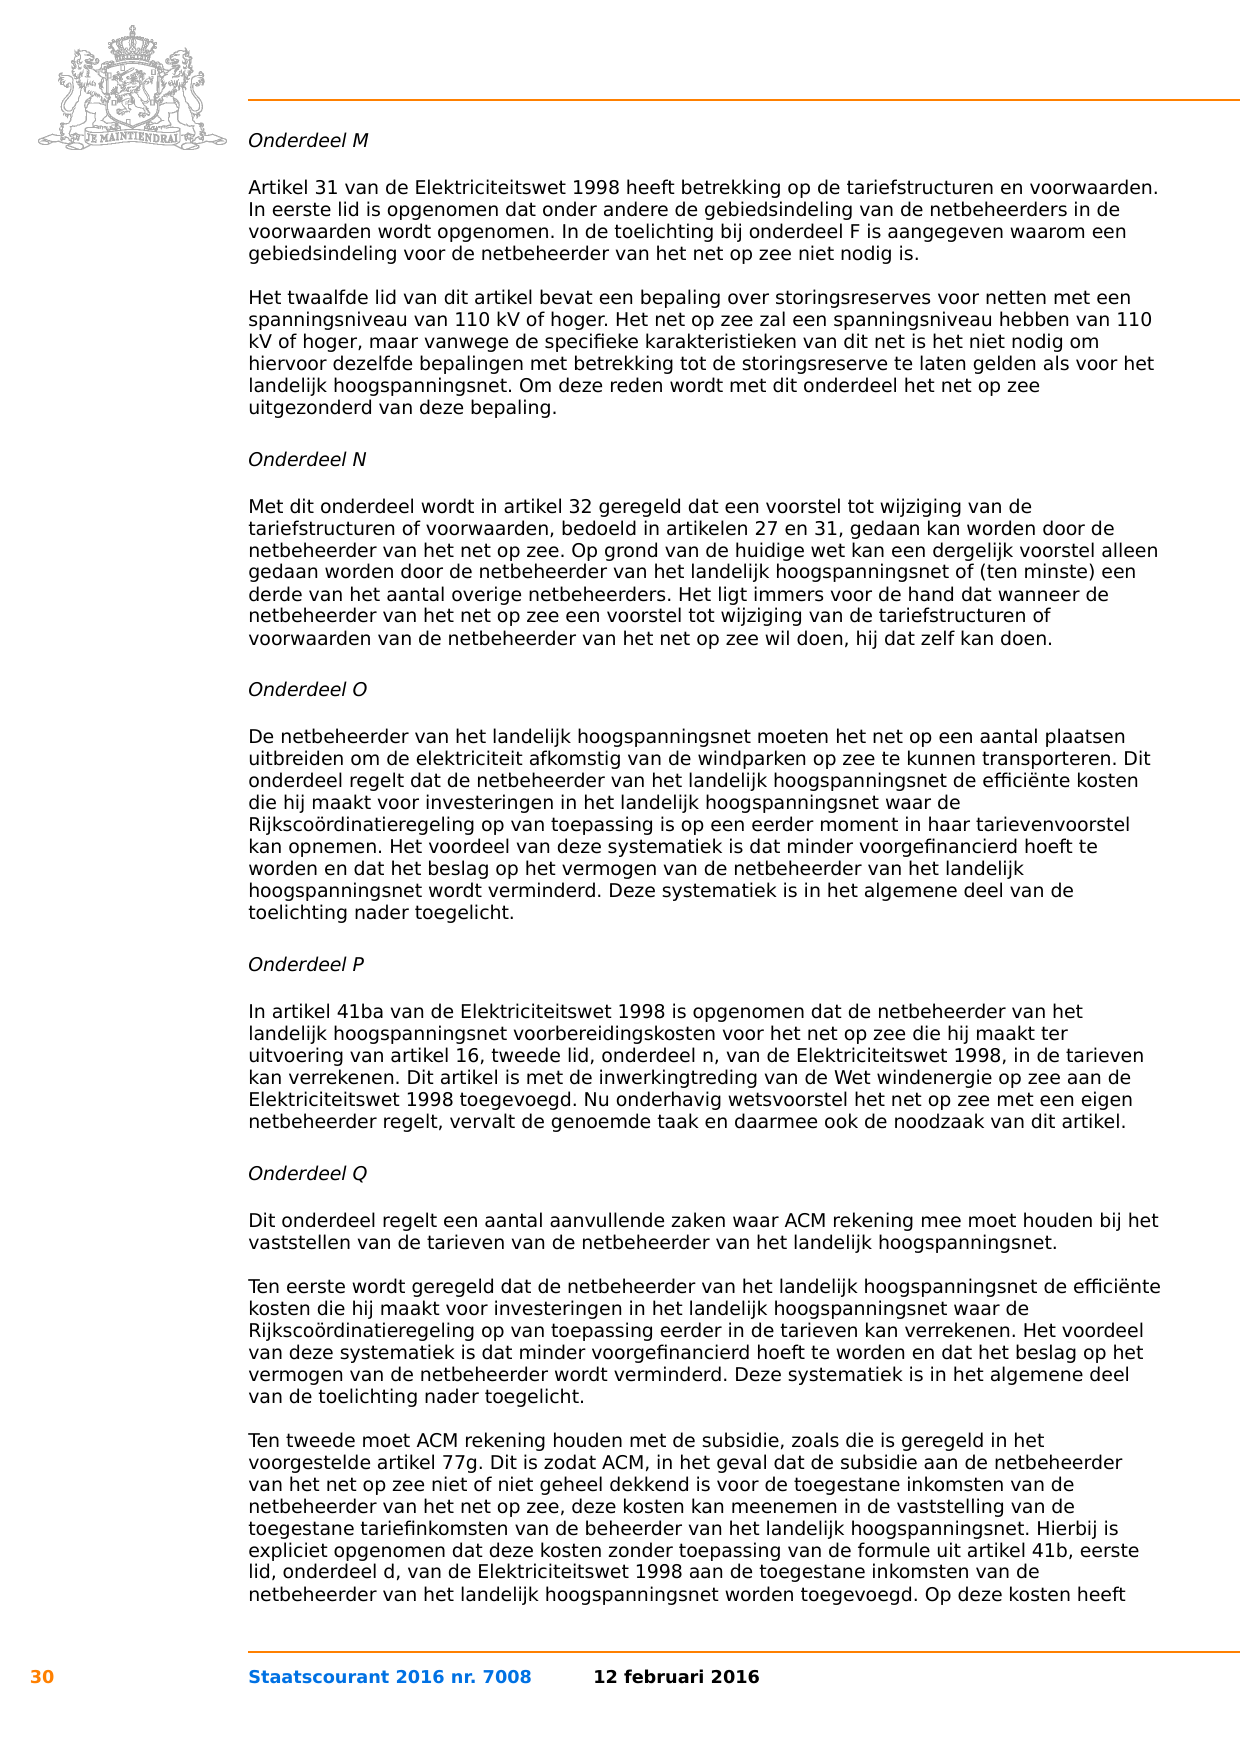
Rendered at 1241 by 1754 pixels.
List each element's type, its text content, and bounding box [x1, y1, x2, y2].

subtitle Onderdeel M [248, 130, 1163, 152]
subtitle Onderdeel N [248, 448, 1163, 471]
text Ten eerste wordt geregeld dat de netbeheerder van het landelijk hoogspanningsnet de efficiënte kosten die hij maakt voor investeringen in het landelijk hoogspanningsnet waar de Rijkscoördinatieregeling op van toepassing eerder in de tarieven kan verrekenen. Het voordeel van deze systematiek is dat minder voorgefinancierd hoeft te worden en dat het beslag op het vermogen van de netbeheerder wordt verminderd. Deze systematiek is in het algemene deel van de toelichting nader toegelicht. [248, 1276, 1163, 1408]
text Met dit onderdeel wordt in artikel 32 geregeld dat een voorstel tot wijziging van de tariefstructuren of voorwaarden, bedoeld in artikelen 27 en 31, gedaan kan worden door de netbeheerder van het net op zee. Op grond van de huidige wet kan een dergelijk voorstel alleen gedaan worden door de netbeheerder van het landelijk hoogspanningsnet of (ten minste) een derde van het aantal overige netbeheerders. Het ligt immers voor de hand dat wanneer de netbeheerder van het net op zee een voorstel tot wijziging van de tariefstructuren of voorwaarden van de netbeheerder van het net op zee wil doen, hij dat zelf kan doen. [248, 496, 1163, 649]
subtitle Onderdeel P [248, 954, 1163, 976]
subtitle Onderdeel O [248, 679, 1163, 701]
picture [38, 25, 227, 150]
text Ten tweede moet ACM rekening houden met de subsidie, zoals die is geregeld in het voorgestelde artikel 77g. Dit is zodat ACM, in het geval dat de subsidie aan de netbeheerder van het net op zee niet of niet geheel dekkend is voor de toegestane inkomsten van de netbeheerder van het net op zee, deze kosten kan meenemen in de vaststelling van de toegestane tariefinkomsten van de beheerder van het landelijk hoogspanningsnet. Hierbij is expliciet opgenomen dat deze kosten zonder toepassing van de formule uit artikel 41b, eerste lid, onderdeel d, van de Elektriciteitswet 1998 aan de toegestane inkomsten van de netbeheerder van het landelijk hoogspanningsnet worden toegevoegd. Op deze kosten heeft [248, 1429, 1163, 1605]
text De netbeheerder van het landelijk hoogspanningsnet moeten het net op een aantal plaatsen uitbreiden om de elektriciteit afkomstig van de windparken op zee te kunnen transporteren. Dit onderdeel regelt dat de netbeheerder van het landelijk hoogspanningsnet de efficiënte kosten die hij maakt voor investeringen in het landelijk hoogspanningsnet waar de Rijkscoördinatieregeling op van toepassing is op een eerder moment in haar tarievenvoorstel kan opnemen. Het voordeel van deze systematiek is dat minder voorgefinancierd hoeft te worden en dat het beslag op het vermogen van de netbeheerder van het landelijk hoogspanningsnet wordt verminderd. Deze systematiek is in het algemene deel van de toelichting nader toegelicht. [248, 726, 1163, 924]
text Artikel 31 van de Elektriciteitswet 1998 heeft betrekking op de tariefstructuren en voorwaarden. In eerste lid is opgenomen dat onder andere de gebiedsindeling van de netbeheerders in de voorwaarden wordt opgenomen. In de toelichting bij onderdeel F is aangegeven waarom een gebiedsindeling voor de netbeheerder van het net op zee niet nodig is. [248, 177, 1163, 265]
subtitle Onderdeel Q [248, 1163, 1163, 1185]
text Dit onderdeel regelt een aantal aanvullende zaken waar ACM rekening mee moet houden bij het vaststellen van de tarieven van de netbeheerder van het landelijk hoogspanningsnet. [248, 1210, 1163, 1254]
text Het twaalfde lid van dit artikel bevat een bepaling over storingsreserves voor netten met een spanningsniveau van 110 kV of hoger. Het net op zee zal een spanningsniveau hebben van 110 kV of hoger, maar vanwege de specifieke karakteristieken van dit net is het niet nodig om hiervoor dezelfde bepalingen met betrekking tot de storingsreserve te laten gelden als voor het landelijk hoogspanningsnet. Om deze reden wordt met dit onderdeel het net op zee uitgezonderd van deze bepaling. [248, 287, 1163, 418]
text In artikel 41ba van de Elektriciteitswet 1998 is opgenomen dat de netbeheerder van het landelijk hoogspanningsnet voorbereidingskosten voor het net op zee die hij maakt ter uitvoering van artikel 16, tweede lid, onderdeel n, van de Elektriciteitswet 1998, in de tarieven kan verrekenen. Dit artikel is met de inwerkingtreding van de Wet windenergie op zee aan de Elektriciteitswet 1998 toegevoegd. Nu onderhavig wetsvoorstel het net op zee met een eigen netbeheerder regelt, vervalt de genoemde taak en daarmee ook de noodzaak van dit artikel. [248, 1001, 1163, 1133]
